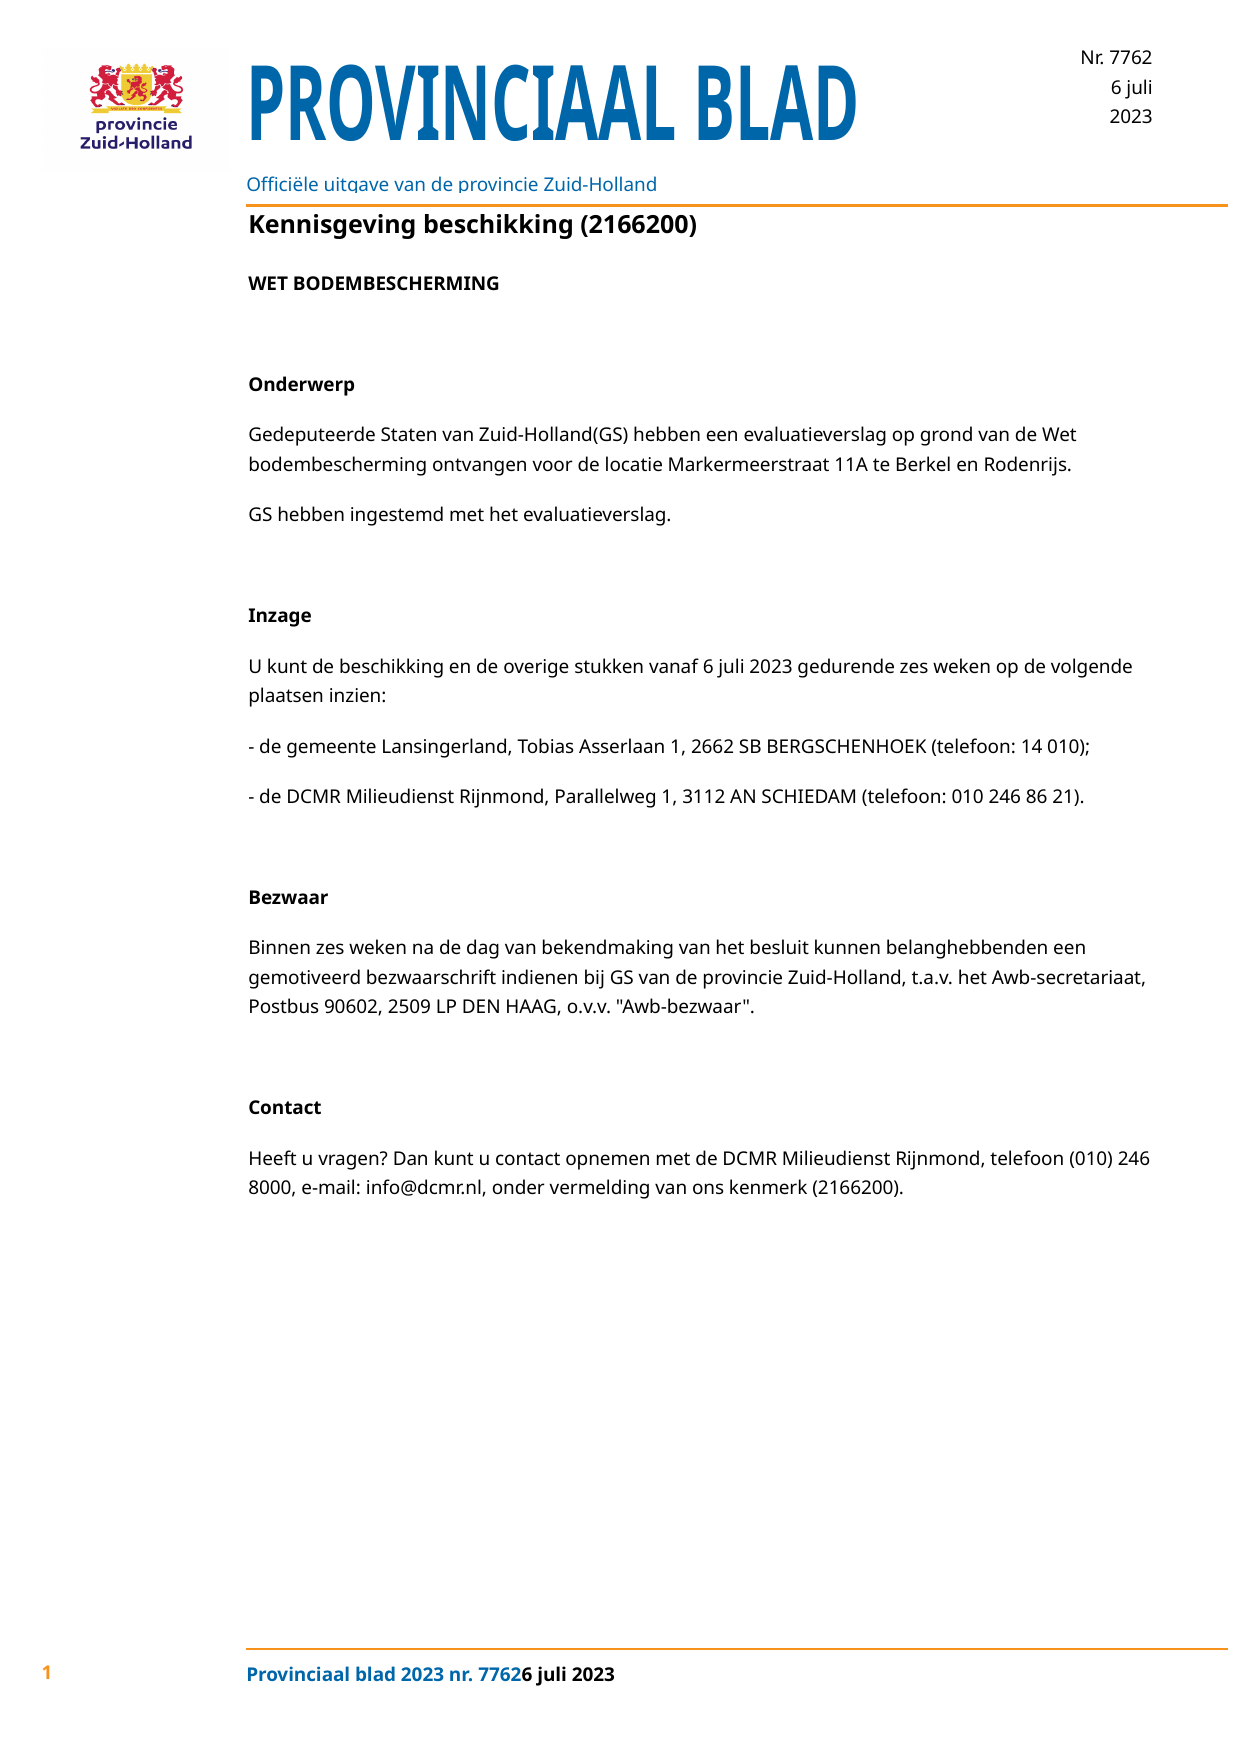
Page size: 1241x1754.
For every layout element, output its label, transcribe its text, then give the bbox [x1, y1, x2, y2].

text Kennisgeving beschikking (2166200) [248, 207, 1152, 241]
text Bezwaar [248, 884, 1152, 910]
text WET BODEMBESCHERMING [248, 270, 1152, 296]
text - de DCMR Milieudienst Rijnmond, Parallelweg 1, 3112 AN SCHIEDAM (telefoon: 010 246 86 21). [248, 783, 1152, 809]
text U kunt de beschikking en de overige stukken vanaf 6 juli 2023 gedurende zes weken op de volgende plaatsen inzien: [248, 653, 1152, 708]
text Gedeputeerde Staten van Zuid-Holland(GS) hebben een evaluatieverslag op grond van de Wet bodembescherming ontvangen voor de locatie Markermeerstraat 11A te Berkel en Rodenrijs. [248, 422, 1152, 477]
text GS hebben ingestemd met het evaluatieverslag. [248, 502, 1152, 527]
text Onderwerp [248, 371, 1152, 397]
text - de gemeente Lansingerland, Tobias Asserlaan 1, 2662 SB BERGSCHENHOEK (telefoon: 14 010); [248, 733, 1152, 758]
text Binnen zes weken na de dag van bekendmaking van het besluit kunnen belanghebbenden een gemotiveerd bezwaarschrift indienen bij GS van de provincie Zuid-Holland, t.a.v. het Awb-secretariaat, Postbus 90602, 2509 LP DEN HAAG, o.v.v. "Awb-bezwaar". [248, 934, 1152, 1019]
text Heeft u vragen? Dan kunt u contact opnemen met de DCMR Milieudienst Rijnmond, telefoon (010) 246 8000, e-mail: info@dcmr.nl, onder vermelding van ons kenmerk (2166200). [248, 1145, 1152, 1200]
text Contact [248, 1094, 1152, 1120]
picture [41, 47, 231, 172]
text Inzage [248, 602, 1152, 628]
